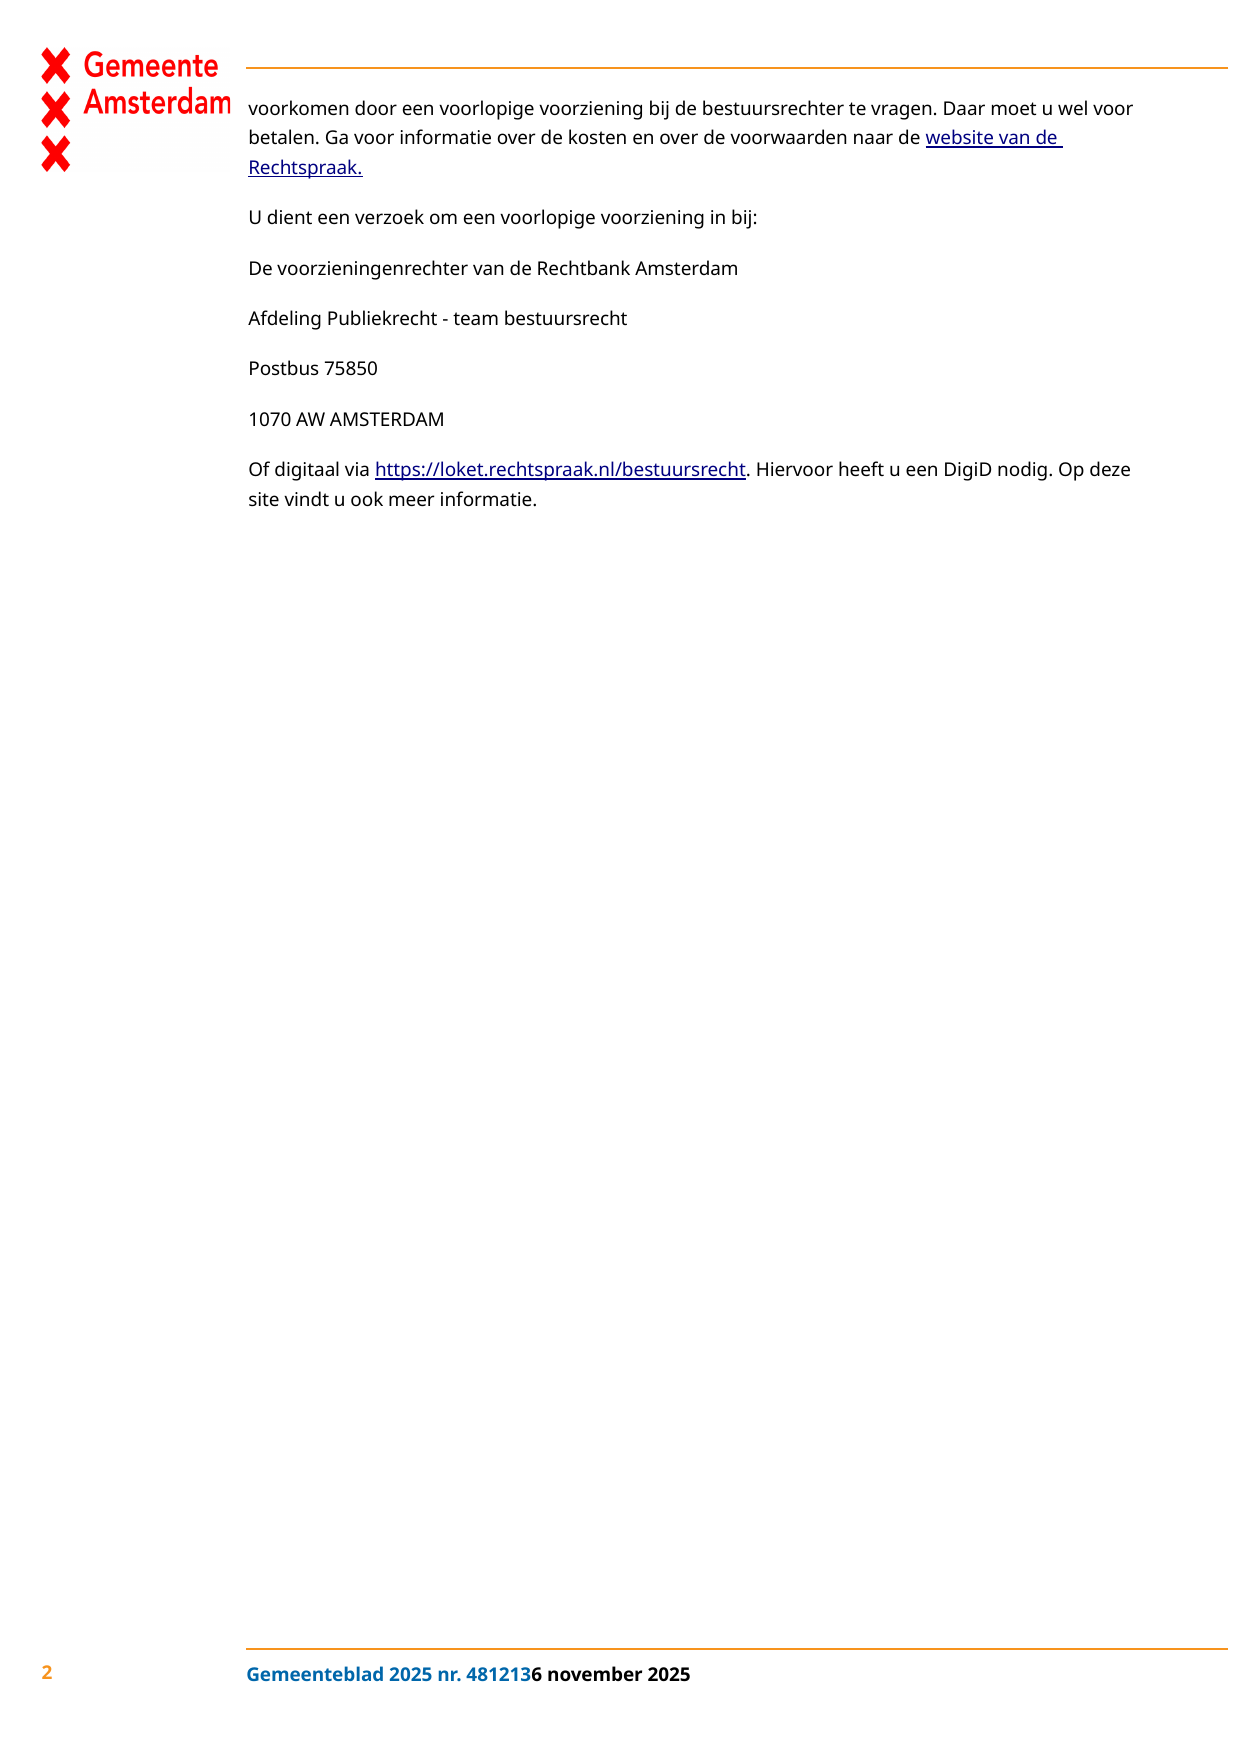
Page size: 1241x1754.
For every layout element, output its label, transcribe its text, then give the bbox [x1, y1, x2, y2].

text De voorzieningenrechter van de Rechtbank Amsterdam [248, 255, 1152, 281]
text Afdeling Publiekrecht - team bestuursrecht [248, 305, 1152, 331]
text voorkomen door een voorlopige voorziening bij de bestuursrechter te vragen. Daar moet u wel voor betalen. Ga voor informatie over de kosten en over de voorwaarden naar de website van de Rechtspraak. [248, 95, 1152, 180]
text U dient een verzoek om een voorlopige voorziening in bij: [248, 204, 1152, 230]
text Of digitaal via https://loket.rechtspraak.nl/bestuursrecht. Hiervoor heeft u een DigiD nodig. Op deze site vindt u ook meer informatie. [248, 456, 1152, 512]
text 1070 AW AMSTERDAM [248, 406, 1152, 432]
picture [41, 47, 231, 172]
text Postbus 75850 [248, 356, 1152, 381]
